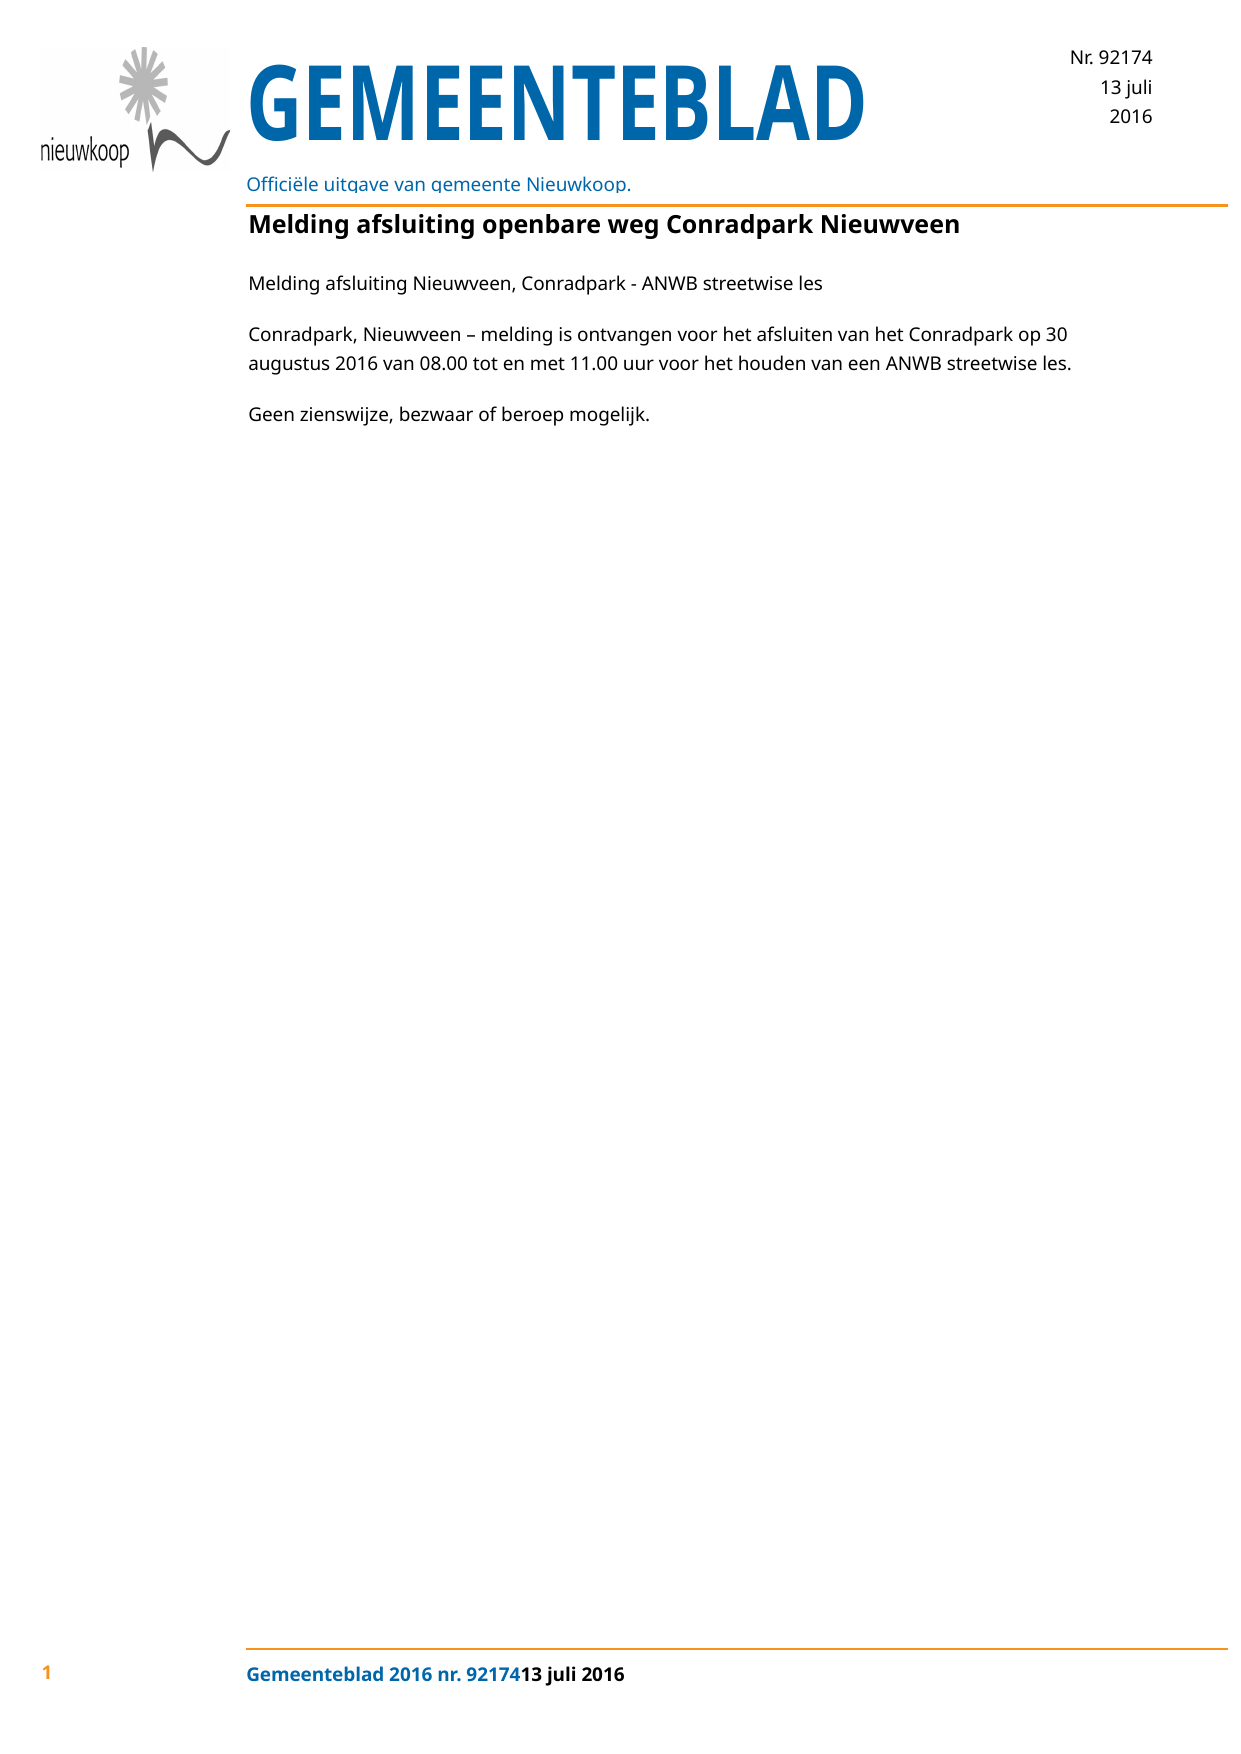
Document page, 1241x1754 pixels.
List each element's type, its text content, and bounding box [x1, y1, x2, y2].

text Conradpark, Nieuwveen – melding is ontvangen voor het afsluiten van het Conradpark op 30 augustus 2016 van 08.00 tot en met 11.00 uur voor het houden van een ANWB streetwise les. [248, 321, 1152, 376]
text Melding afsluiting openbare weg Conradpark Nieuwveen [248, 207, 1152, 241]
text Melding afsluiting Nieuwveen, Conradpark - ANWB streetwise les [248, 270, 1152, 296]
picture [41, 47, 231, 172]
text Geen zienswijze, bezwaar of beroep mogelijk. [248, 401, 1152, 426]
